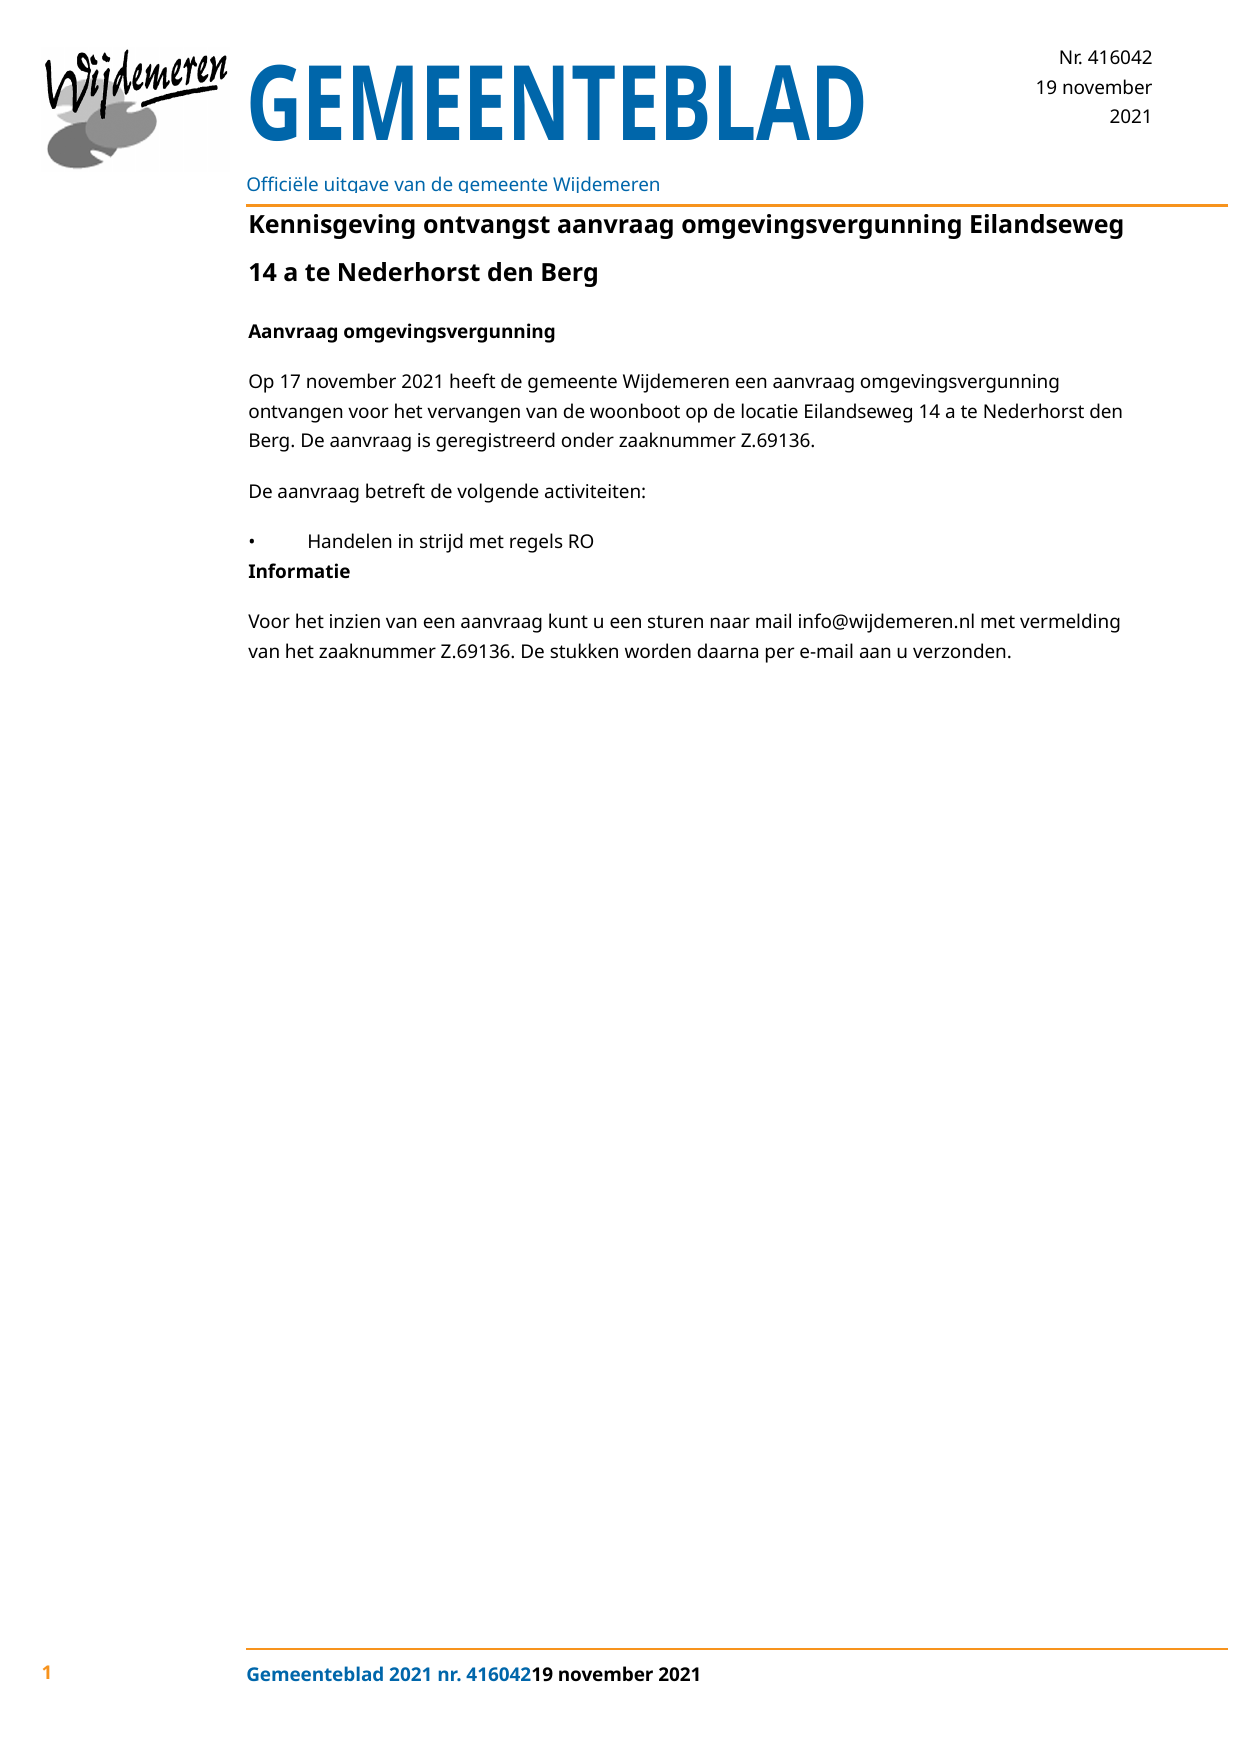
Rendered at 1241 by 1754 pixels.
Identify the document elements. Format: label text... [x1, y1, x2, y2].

text Kennisgeving ontvangst aanvraag omgevingsvergunning Eilandseweg 14 a te Nederhorst den Berg [248, 207, 1152, 288]
text Informatie [248, 558, 1152, 584]
text Aanvraag omgevingsvergunning [248, 318, 1152, 344]
picture [41, 47, 231, 172]
text De aanvraag betreft de volgende activiteiten: [248, 478, 1152, 504]
text Op 17 november 2021 heeft de gemeente Wijdemeren een aanvraag omgevingsvergunning ontvangen voor het vervangen van de woonboot op de locatie Eilandseweg 14 a te Nederhorst den Berg. De aanvraag is geregistreerd onder zaaknummer Z.69136. [248, 368, 1152, 453]
text Voor het inzien van een aanvraag kunt u een sturen naar mail info@wijdemeren.nl met vermelding van het zaaknummer Z.69136. De stukken worden daarna per e-mail aan u verzonden. [248, 608, 1152, 664]
list Handelen in strijd met regels RO [248, 528, 1152, 554]
